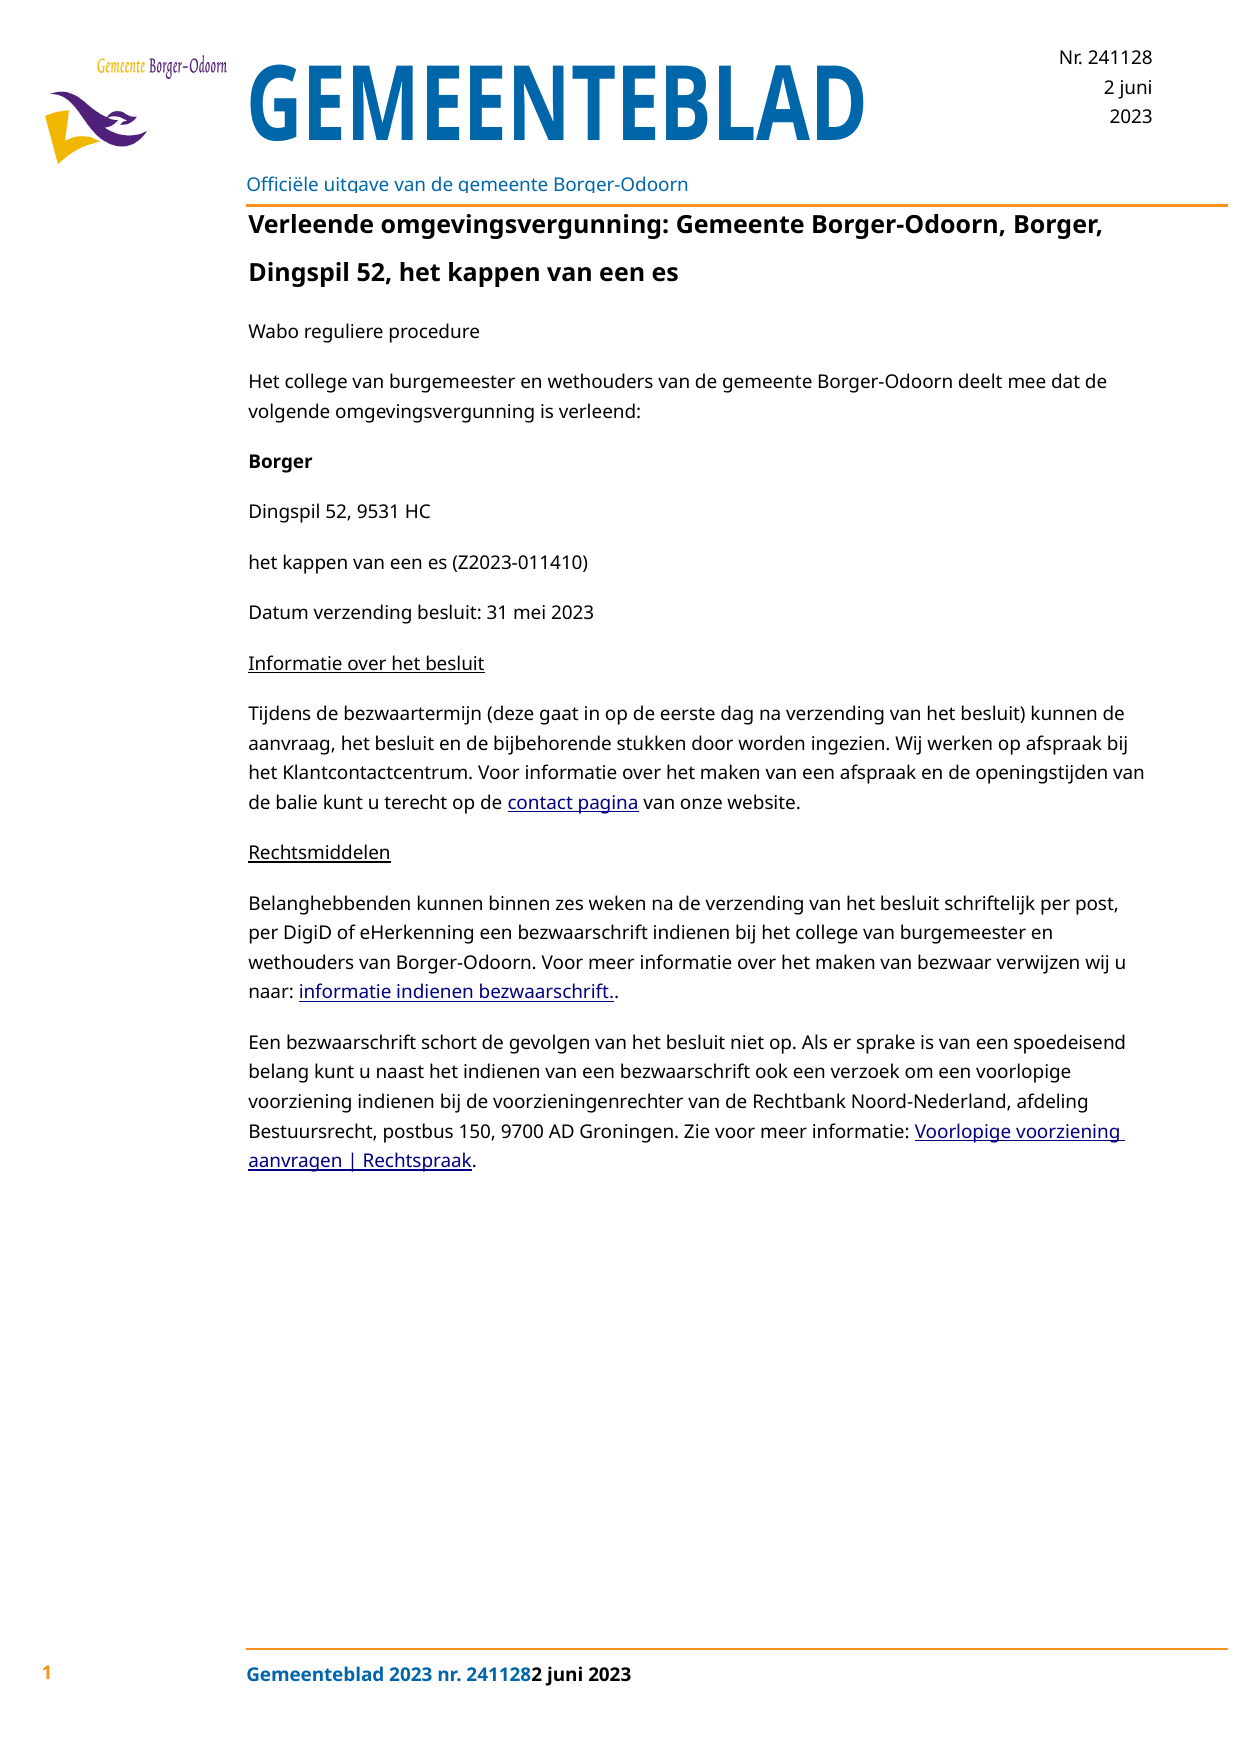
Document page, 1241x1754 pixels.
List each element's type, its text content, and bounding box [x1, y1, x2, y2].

text Rechtsmiddelen [248, 839, 1152, 865]
text Belanghebbenden kunnen binnen zes weken na de verzending van het besluit schriftelijk per post, per DigiD of eHerkenning een bezwaarschrift indienen bij het college van burgemeester en wethouders van Borger-Odoorn. Voor meer informatie over het maken van bezwaar verwijzen wij u naar: informatie indienen bezwaarschrift.. [248, 890, 1152, 1004]
text Een bezwaarschrift schort de gevolgen van het besluit niet op. Als er sprake is van een spoedeisend belang kunt u naast het indienen van een bezwaarschrift ook een verzoek om een voorlopige voorziening indienen bij de voorzieningenrechter van de Rechtbank Noord-Nederland, afdeling Bestuursrecht, postbus 150, 9700 AD Groningen. Zie voor meer informatie: Voorlopige voorziening aanvragen | Rechtspraak. [248, 1029, 1152, 1173]
text Dingspil 52, 9531 HC [248, 499, 1152, 524]
text Het college van burgemeester en wethouders van de gemeente Borger-Odoorn deelt mee dat de volgende omgevingsvergunning is verleend: [248, 368, 1152, 424]
text het kappen van een es (Z2023-011410) [248, 549, 1152, 575]
text Datum verzending besluit: 31 mei 2023 [248, 599, 1152, 625]
text Informatie over het besluit [248, 650, 1152, 676]
text Borger [248, 448, 1152, 474]
text Wabo reguliere procedure [248, 318, 1152, 344]
picture [41, 47, 231, 172]
text Verleende omgevingsvergunning: Gemeente Borger-Odoorn, Borger, Dingspil 52, het kappen van een es [248, 207, 1152, 288]
text Tijdens de bezwaartermijn (deze gaat in op de eerste dag na verzending van het besluit) kunnen de aanvraag, het besluit en de bijbehorende stukken door worden ingezien. Wij werken op afspraak bij het Klantcontactcentrum. Voor informatie over het maken van een afspraak en de openingstijden van de balie kunt u terecht op de contact pagina van onze website. [248, 700, 1152, 815]
